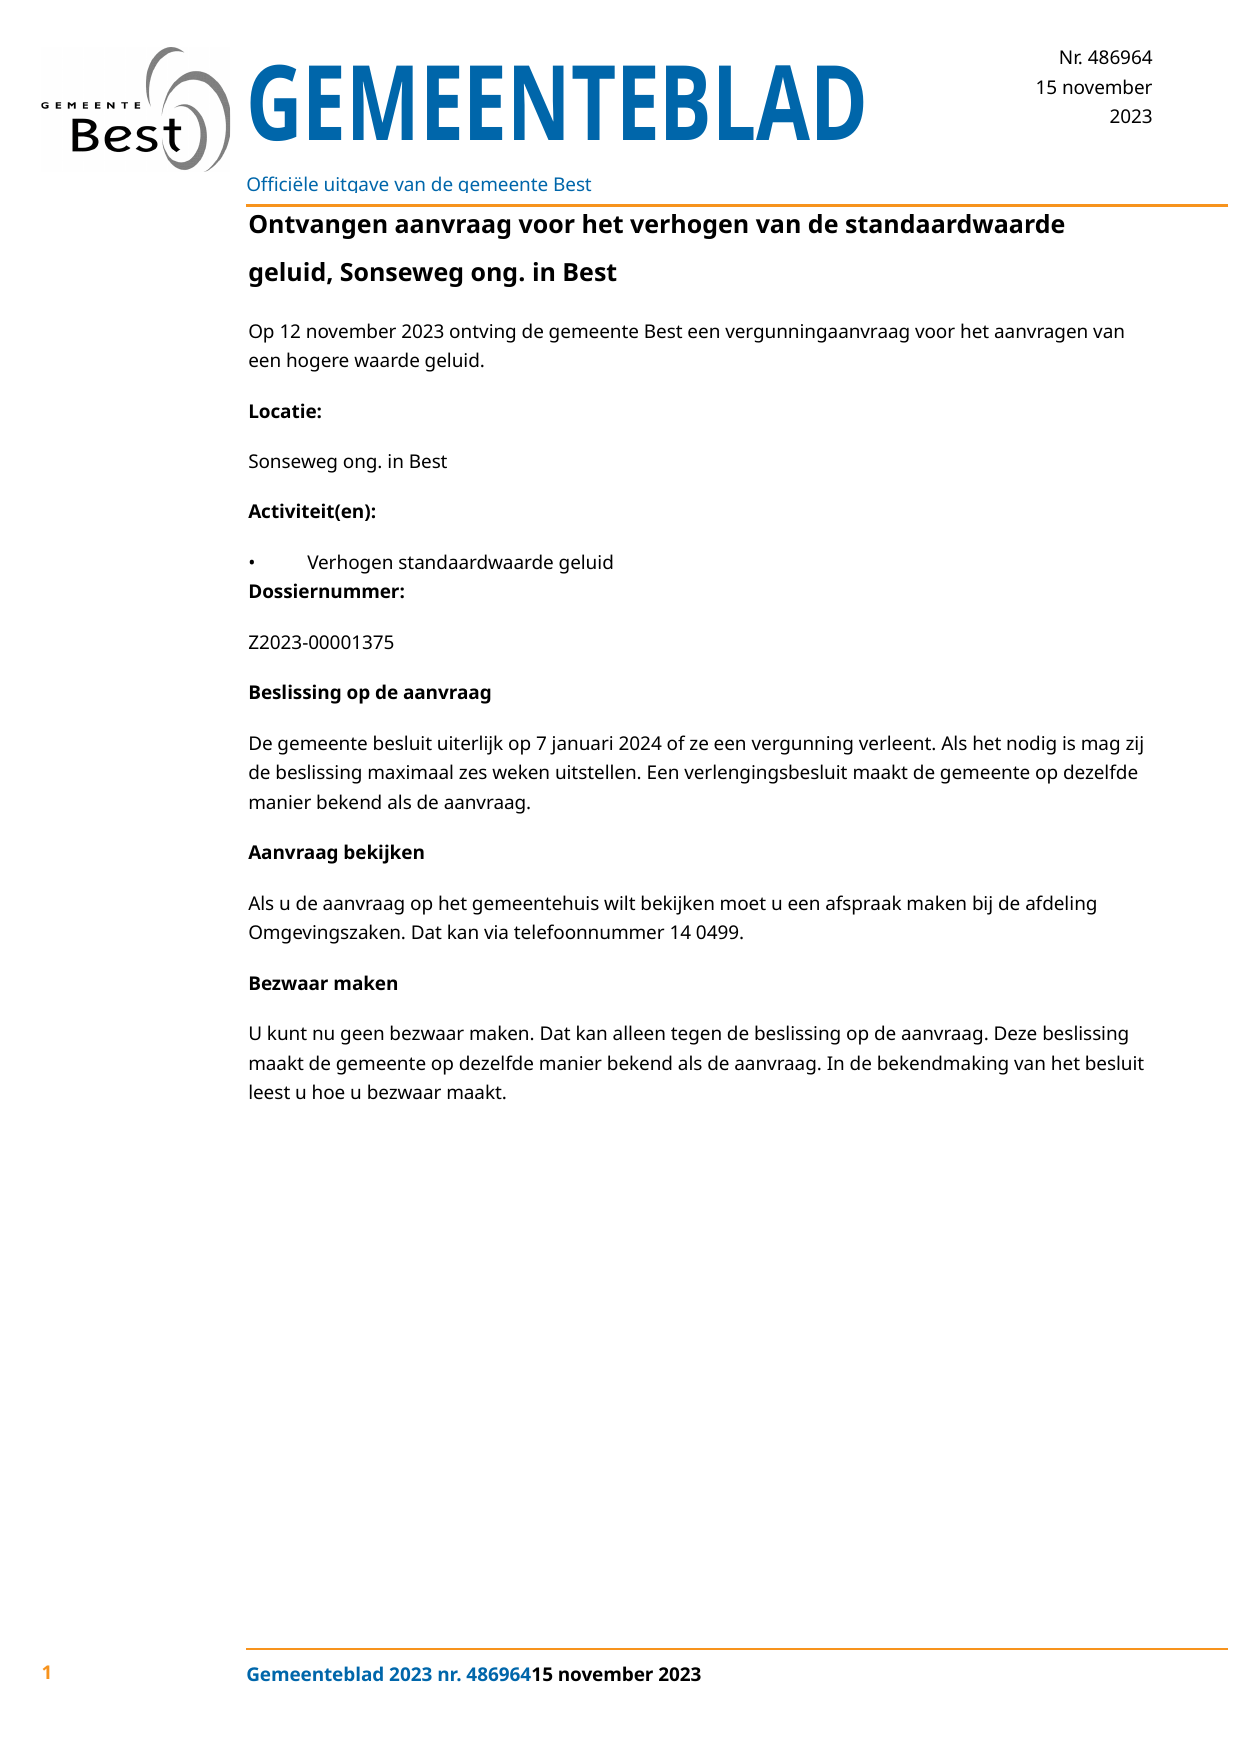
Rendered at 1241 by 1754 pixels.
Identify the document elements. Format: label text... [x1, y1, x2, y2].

text Als u de aanvraag op het gemeentehuis wilt bekijken moet u een afspraak maken bij de afdeling Omgevingszaken. Dat kan via telefoonnummer 14 0499. [248, 890, 1152, 945]
text De gemeente besluit uiterlijk op 7 januari 2024 of ze een vergunning verleent. Als het nodig is mag zij de beslissing maximaal zes weken uitstellen. Een verlengingsbesluit maakt de gemeente op dezelfde manier bekend als de aanvraag. [248, 730, 1152, 815]
text Ontvangen aanvraag voor het verhogen van de standaardwaarde geluid, Sonseweg ong. in Best [248, 207, 1152, 288]
text Sonseweg ong. in Best [248, 448, 1152, 474]
text Op 12 november 2023 ontving de gemeente Best een vergunningaanvraag voor het aanvragen van een hogere waarde geluid. [248, 318, 1152, 373]
text Dossiernummer: [248, 579, 1152, 604]
picture [41, 47, 231, 172]
text Z2023-00001375 [248, 629, 1152, 655]
text Aanvraag bekijken [248, 839, 1152, 865]
text Locatie: [248, 398, 1152, 424]
text Bezwaar maken [248, 970, 1152, 996]
list Verhogen standaardwaarde geluid [248, 549, 1152, 575]
text Beslissing op de aanvraag [248, 679, 1152, 705]
text Activiteit(en): [248, 499, 1152, 524]
text U kunt nu geen bezwaar maken. Dat kan alleen tegen de beslissing op de aanvraag. Deze beslissing maakt de gemeente op dezelfde manier bekend als de aanvraag. In de bekendmaking van het besluit leest u hoe u bezwaar maakt. [248, 1020, 1152, 1105]
